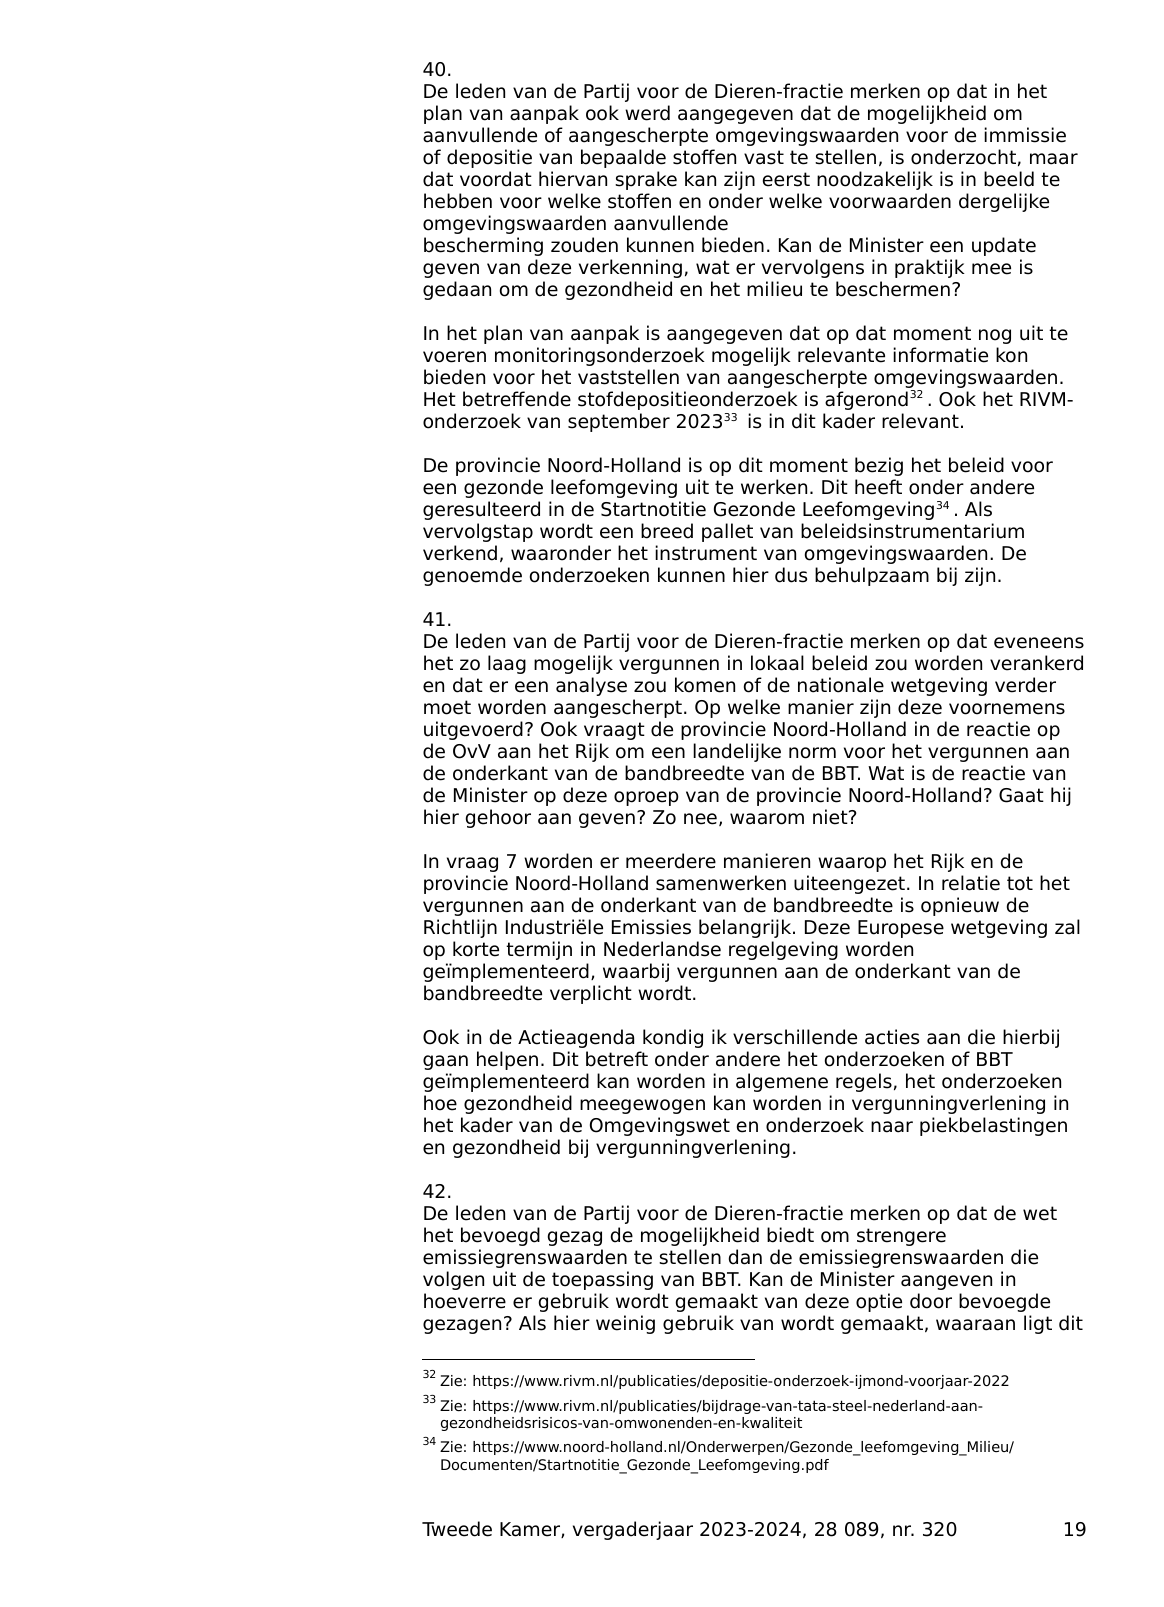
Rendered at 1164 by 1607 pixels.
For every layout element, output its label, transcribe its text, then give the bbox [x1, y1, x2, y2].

text De leden van de Partij voor de Dieren-fractie merken op dat de wet het bevoegd gezag de mogelijkheid biedt om strengere emissiegrenswaarden te stellen dan de emissiegrenswaarden die volgen uit de toepassing van BBT. Kan de Minister aangeven in hoeverre er gebruik wordt gemaakt van deze optie door bevoegde gezagen? Als hier weinig gebruik van wordt gemaakt, waaraan ligt dit [422, 1203, 1087, 1335]
text Zie: https://www.rivm.nl/publicaties/depositie-onderzoek-ijmond-voorjaar-2022 [422, 1368, 1087, 1391]
text De leden van de Partij voor de Dieren-fractie merken op dat in het plan van aanpak ook werd aangegeven dat de mogelijkheid om aanvullende of aangescherpte omgevingswaarden voor de immissie of depositie van bepaalde stoffen vast te stellen, is onderzocht, maar dat voordat hiervan sprake kan zijn eerst noodzakelijk is in beeld te hebben voor welke stoffen en onder welke voorwaarden dergelijke omgevingswaarden aanvullende [422, 81, 1087, 235]
text 40. [422, 59, 1087, 81]
text Zie: https://www.noord-holland.nl/Onderwerpen/Gezonde_leefomgeving_Milieu/Documenten/Startnotitie_Gezonde_Leefomgeving.pdf [422, 1435, 1087, 1474]
text Zie: https://www.rivm.nl/publicaties/bijdrage-van-tata-steel-nederland-aan-gezondheidsrisicos-van-omwonenden-en-kwaliteit [422, 1393, 1087, 1432]
text De provincie Noord-Holland is op dit moment bezig het beleid voor een gezonde leefomgeving uit te werken. Dit heeft onder andere geresulteerd in de Startnotitie Gezonde Leefomgeving. Als vervolgstap wordt een breed pallet van beleidsinstrumentarium verkend, waaronder het instrument van omgevingswaarden. De genoemde onderzoeken kunnen hier dus behulpzaam bij zijn. [422, 455, 1087, 587]
text In het plan van aanpak is aangegeven dat op dat moment nog uit te voeren monitoringsonderzoek mogelijk relevante informatie kon bieden voor het vaststellen van aangescherpte omgevingswaarden. Het betreffende stofdepositieonderzoek is afgerond. Ook het RIVM-onderzoek van september 2023 is in dit kader relevant. [422, 323, 1087, 433]
text Ook in de Actieagenda kondig ik verschillende acties aan die hierbij gaan helpen. Dit betreft onder andere het onderzoeken of BBT geïmplementeerd kan worden in algemene regels, het onderzoeken hoe gezondheid meegewogen kan worden in vergunningverlening in het kader van de Omgevingswet en onderzoek naar piekbelastingen en gezondheid bij vergunningverlening. [422, 1027, 1087, 1159]
text In vraag 7 worden er meerdere manieren waarop het Rijk en de provincie Noord-Holland samenwerken uiteengezet. In relatie tot het vergunnen aan de onderkant van de bandbreedte is opnieuw de Richtlijn Industriële Emissies belangrijk. Deze Europese wetgeving zal op korte termijn in Nederlandse regelgeving worden geïmplementeerd, waarbij vergunnen aan de onderkant van de bandbreedte verplicht wordt. [422, 851, 1087, 1005]
text 42. [422, 1181, 1087, 1203]
text 41. [422, 609, 1087, 631]
text De leden van de Partij voor de Dieren-fractie merken op dat eveneens het zo laag mogelijk vergunnen in lokaal beleid zou worden verankerd en dat er een analyse zou komen of de nationale wetgeving verder moet worden aangescherpt. Op welke manier zijn deze voornemens uitgevoerd? Ook vraagt de provincie Noord-Holland in de reactie op de OvV aan het Rijk om een landelijke norm voor het vergunnen aan de onderkant van de bandbreedte van de BBT. Wat is de reactie van de Minister op deze oproep van de provincie Noord-Holland? Gaat hij hier gehoor aan geven? Zo nee, waarom niet? [422, 631, 1087, 829]
text bescherming zouden kunnen bieden. Kan de Minister een update geven van deze verkenning, wat er vervolgens in praktijk mee is gedaan om de gezondheid en het milieu te beschermen? [422, 235, 1087, 301]
